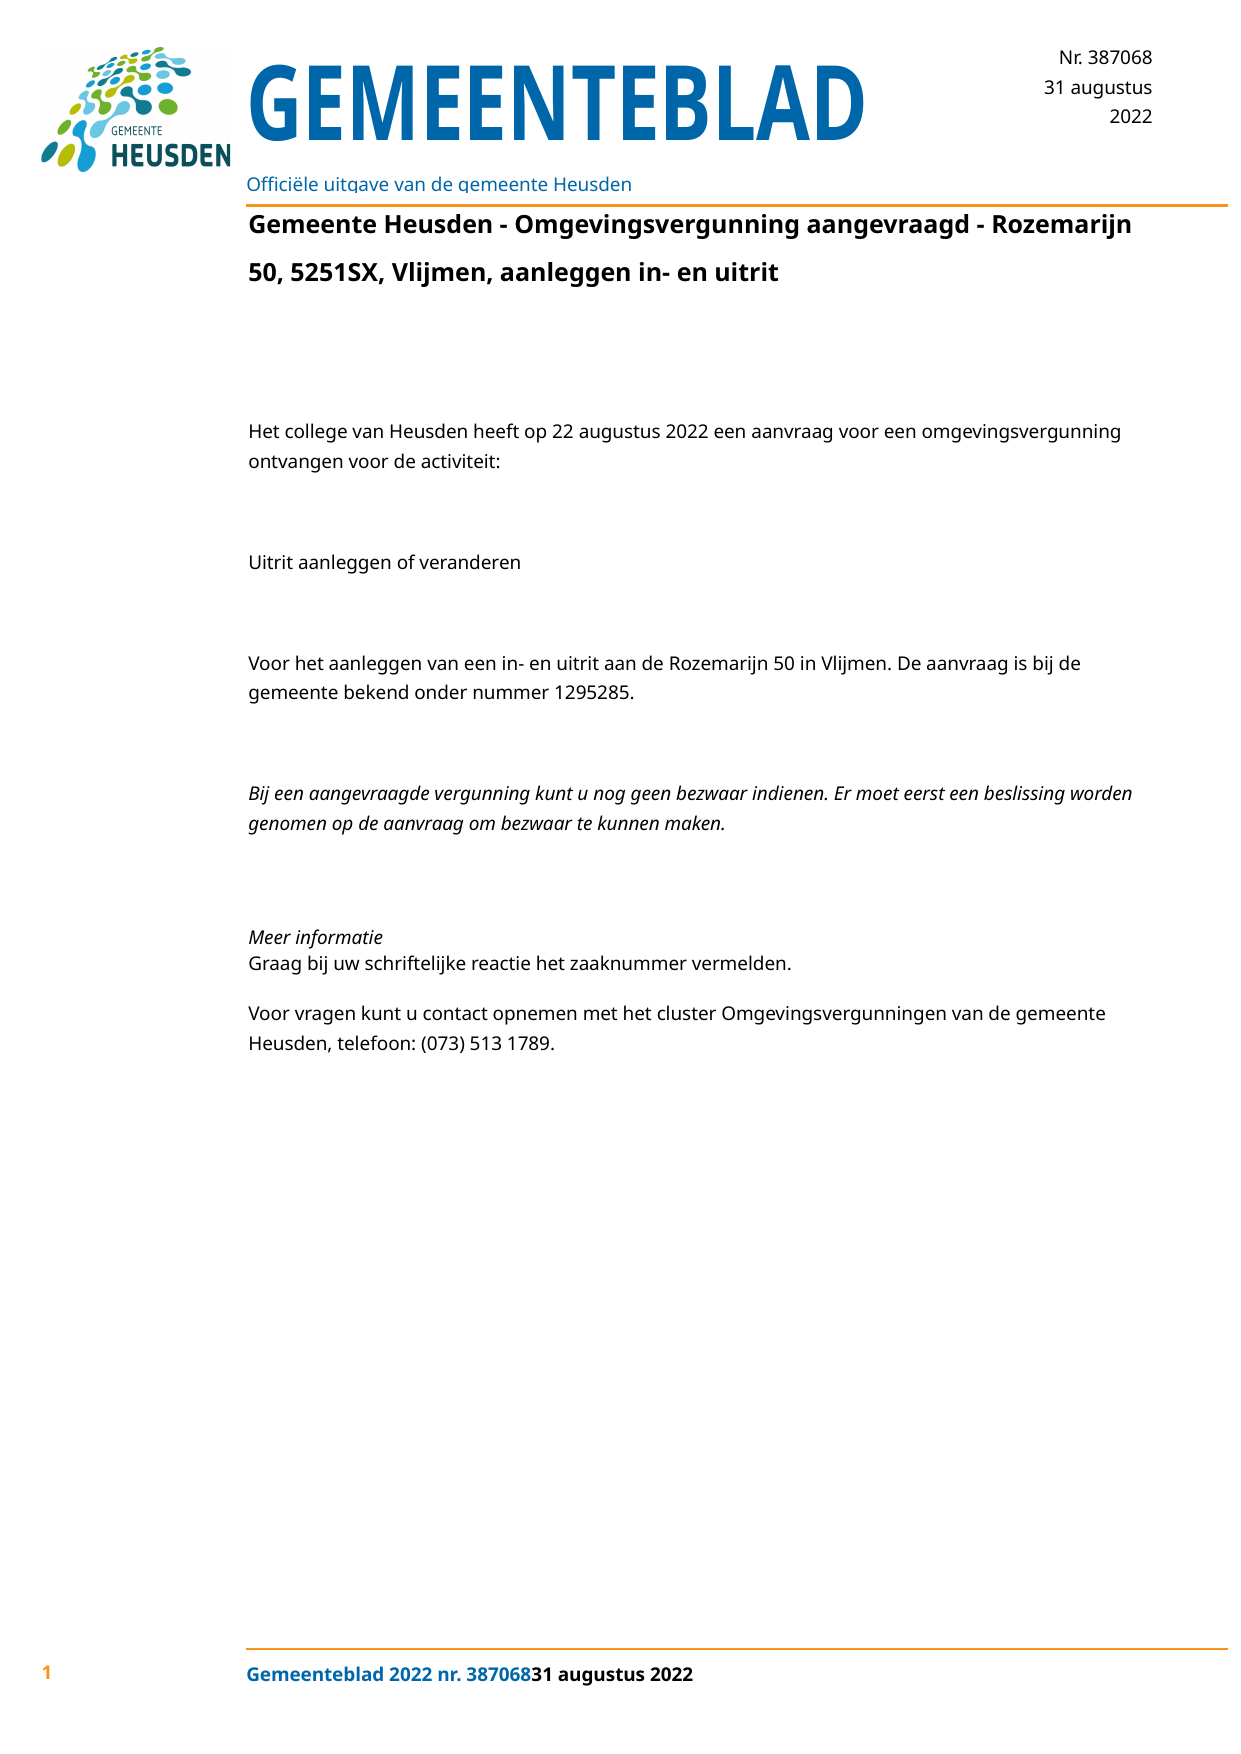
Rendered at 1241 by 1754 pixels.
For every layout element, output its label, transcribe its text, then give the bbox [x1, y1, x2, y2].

text Meer informatie [248, 924, 1152, 950]
text Graag bij uw schriftelijke reactie het zaaknummer vermelden. [248, 950, 1152, 976]
text Voor het aanleggen van een in- en uitrit aan de Rozemarijn 50 in Vlijmen. De aanvraag is bij de gemeente bekend onder nummer 1295285. [248, 650, 1152, 705]
text Uitrit aanleggen of veranderen [248, 549, 1152, 575]
text Voor vragen kunt u contact opnemen met het cluster Omgevingsvergunningen van de gemeente Heusden, telefoon: (073) 513 1789. [248, 1001, 1152, 1056]
picture [41, 47, 231, 172]
text Het college van Heusden heeft op 22 augustus 2022 een aanvraag voor een omgevingsvergunning ontvangen voor de activiteit: [248, 419, 1152, 474]
text Gemeente Heusden - Omgevingsvergunning aangevraagd - Rozemarijn 50, 5251SX, Vlijmen, aanleggen in- en uitrit [248, 207, 1152, 288]
text Bij een aangevraagde vergunning kunt u nog geen bezwaar indienen. Er moet eerst een beslissing worden genomen op de aanvraag om bezwaar te kunnen maken. [248, 780, 1152, 836]
